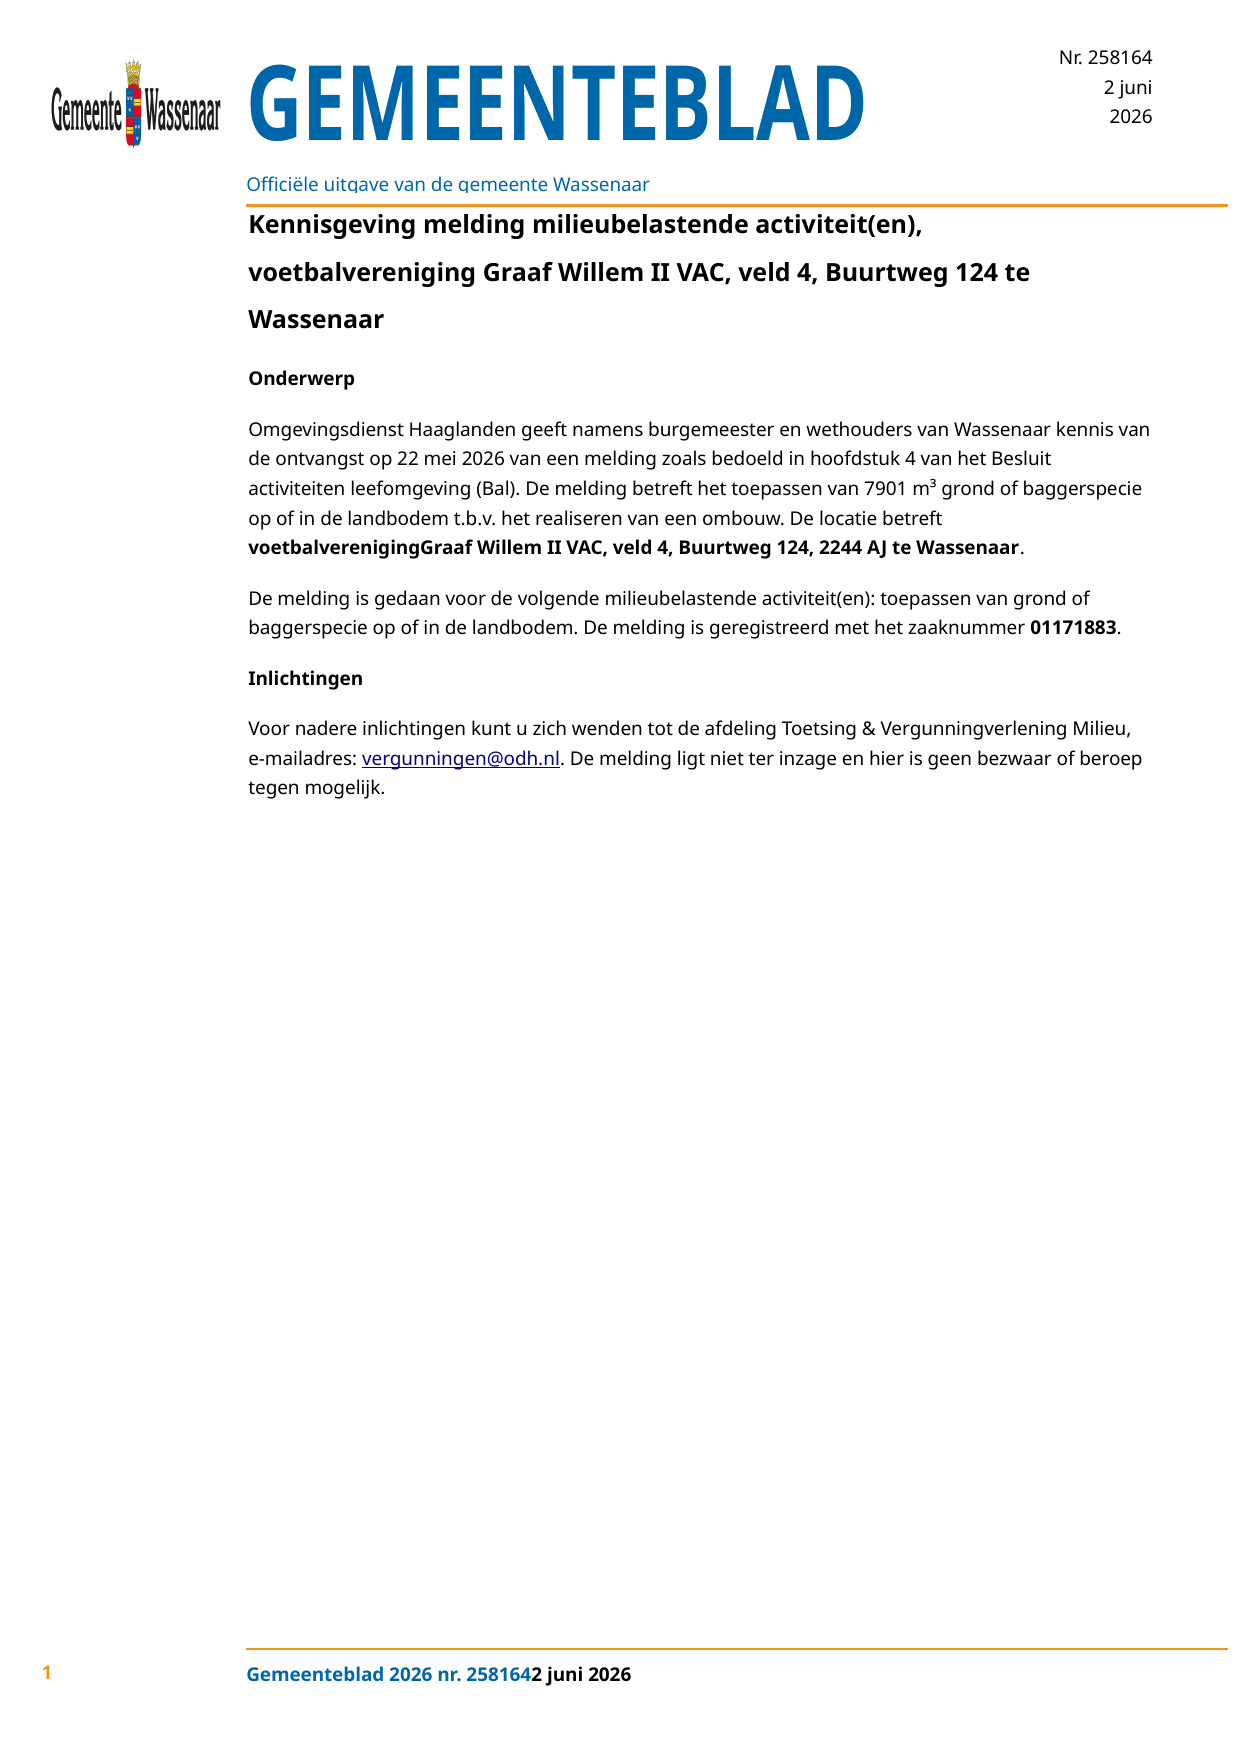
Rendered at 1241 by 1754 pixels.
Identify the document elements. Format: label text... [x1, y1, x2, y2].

text Inlichtingen [248, 665, 1152, 690]
picture [41, 47, 231, 172]
text De melding is gedaan voor de volgende milieubelastende activiteit(en): toepassen van grond of baggerspecie op of in de landbodem. De melding is geregistreerd met het zaaknummer 01171883. [248, 585, 1152, 640]
text Kennisgeving melding milieubelastende activiteit(en), voetbalvereniging Graaf Willem II VAC, veld 4, Buurtweg 124 te Wassenaar [248, 207, 1152, 336]
text Onderwerp [248, 366, 1152, 391]
text Omgevingsdienst Haaglanden geeft namens burgemeester en wethouders van Wassenaar kennis van de ontvangst op 22 mei 2026 van een melding zoals bedoeld in hoofdstuk 4 van het Besluit activiteiten leefomgeving (Bal). De melding betreft het toepassen van 7901 m³ grond of baggerspecie op of in de landbodem t.b.v. het realiseren van een ombouw. De locatie betreft voetbalverenigingGraaf Willem II VAC, veld 4, Buurtweg 124, 2244 AJ te Wassenaar. [248, 416, 1152, 560]
text Voor nadere inlichtingen kunt u zich wenden tot de afdeling Toetsing & Vergunningverlening Milieu, e-mailadres: vergunningen@odh.nl. De melding ligt niet ter inzage en hier is geen bezwaar of beroep tegen mogelijk. [248, 715, 1152, 800]
